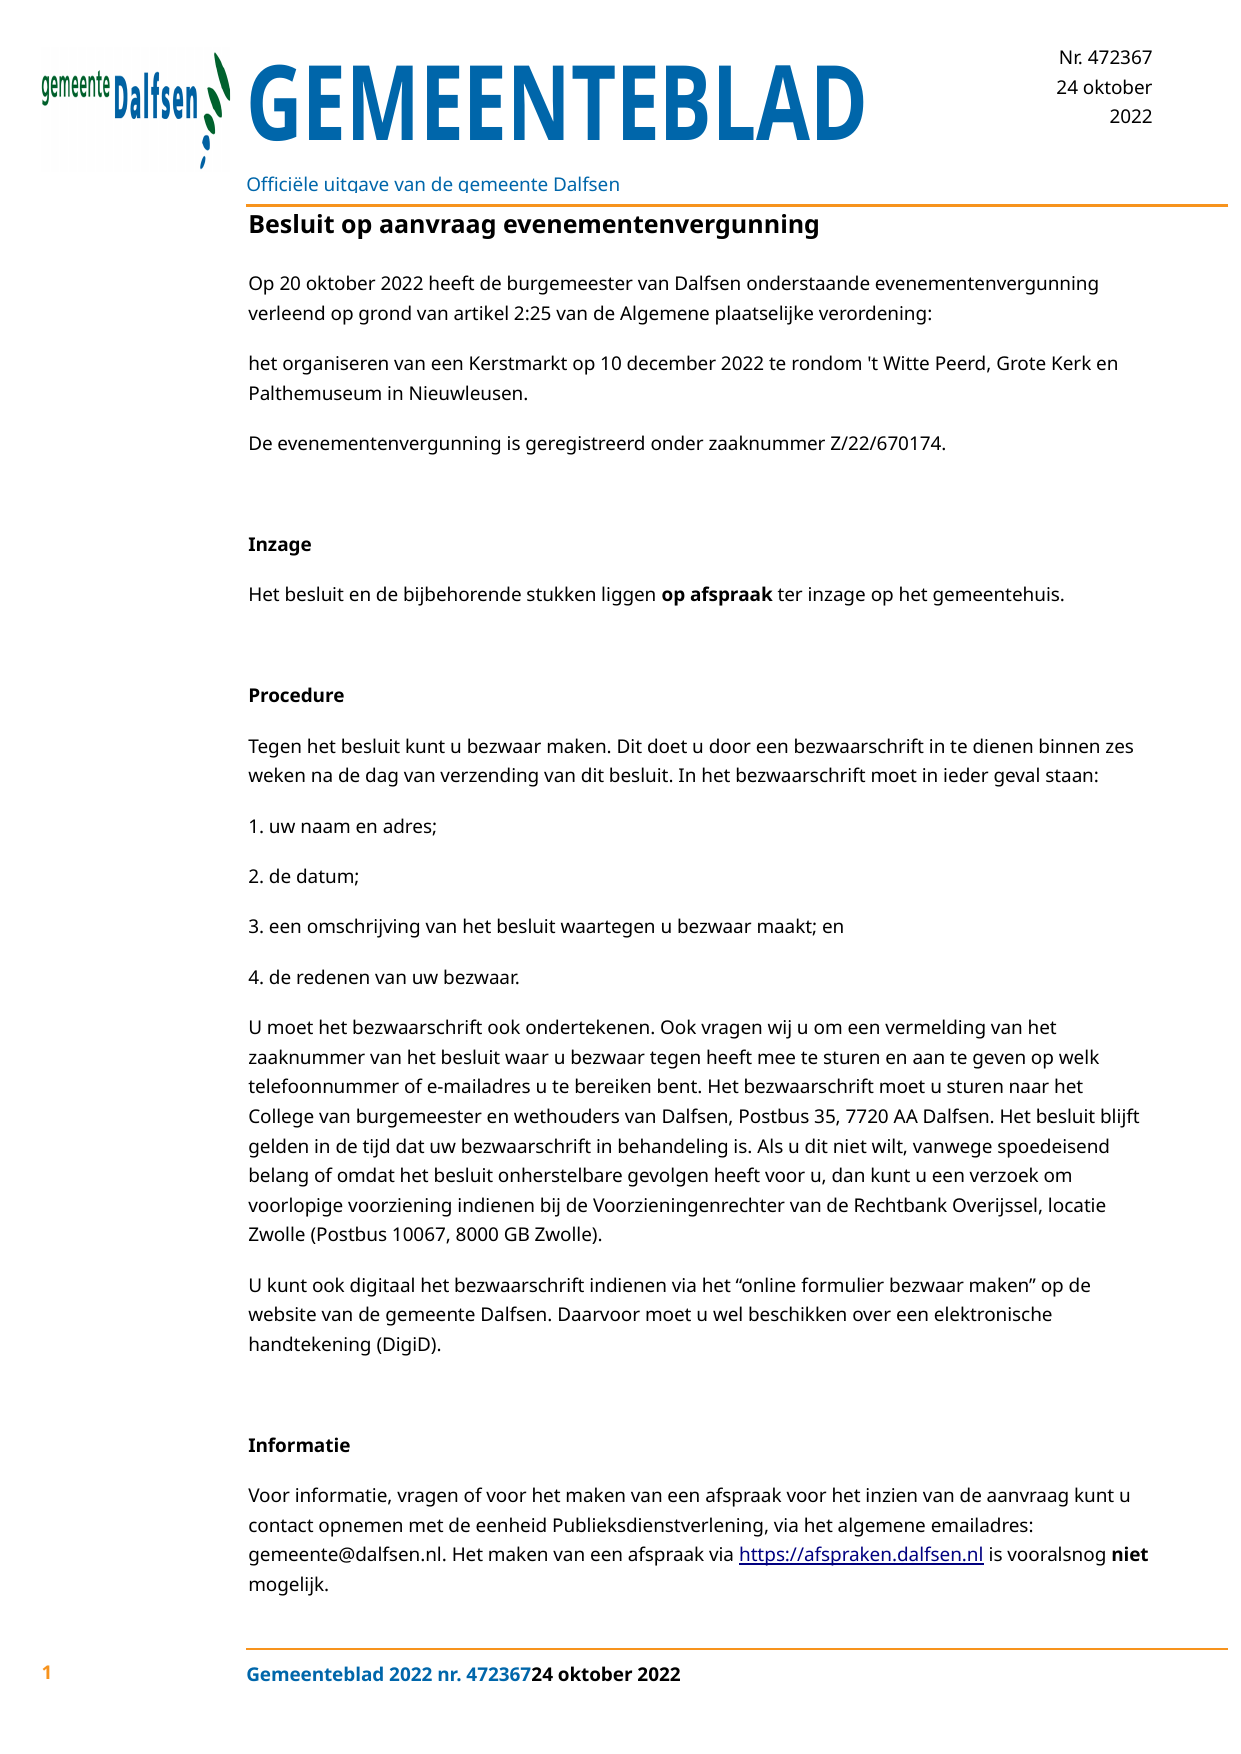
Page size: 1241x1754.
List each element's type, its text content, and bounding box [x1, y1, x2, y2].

text De evenementenvergunning is geregistreerd onder zaaknummer Z/22/670174. [248, 430, 1152, 456]
text Informatie [248, 1432, 1152, 1458]
text U moet het bezwaarschrift ook ondertekenen. Ook vragen wij u om een vermelding van het zaaknummer van het besluit waar u bezwaar tegen heeft mee te sturen en aan te geven op welk telefoonnummer of e-mailadres u te bereiken bent. Het bezwaarschrift moet u sturen naar het College van burgemeester en wethouders van Dalfsen, Postbus 35, 7720 AA Dalfsen. Het besluit blijft gelden in de tijd dat uw bezwaarschrift in behandeling is. Als u dit niet wilt, vanwege spoedeisend belang of omdat het besluit onherstelbare gevolgen heeft voor u, dan kunt u een verzoek om voorlopige voorziening indienen bij de Voorzieningenrechter van de Rechtbank Overijssel, locatie Zwolle (Postbus 10067, 8000 GB Zwolle). [248, 1014, 1152, 1247]
text Op 20 oktober 2022 heeft de burgemeester van Dalfsen onderstaande evenementenvergunning verleend op grond van artikel 2:25 van de Algemene plaatselijke verordening: [248, 270, 1152, 326]
text Inzage [248, 531, 1152, 557]
text 2. de datum; [248, 863, 1152, 889]
text 1. uw naam en adres; [248, 813, 1152, 838]
picture [41, 47, 231, 172]
text Voor informatie, vragen of voor het maken van een afspraak voor het inzien van de aanvraag kunt u contact opnemen met de eenheid Publieksdienstverlening, via het algemene emailadres: gemeente@dalfsen.nl. Het maken van een afspraak via https://afspraken.dalfsen.nl is vooralsnog niet mogelijk. [248, 1482, 1152, 1597]
text Het besluit en de bijbehorende stukken liggen op afspraak ter inzage op het gemeentehuis. [248, 582, 1152, 607]
text U kunt ook digitaal het bezwaarschrift indienen via het “online formulier bezwaar maken” op de website van de gemeente Dalfsen. Daarvoor moet u wel beschikken over een elektronische handtekening (DigiD). [248, 1272, 1152, 1357]
text Procedure [248, 682, 1152, 708]
text 3. een omschrijving van het besluit waartegen u bezwaar maakt; en [248, 914, 1152, 939]
text 4. de redenen van uw bezwaar. [248, 964, 1152, 990]
text Besluit op aanvraag evenementenvergunning [248, 207, 1152, 241]
text het organiseren van een Kerstmarkt op 10 december 2022 te rondom 't Witte Peerd, Grote Kerk en Palthemuseum in Nieuwleusen. [248, 350, 1152, 406]
text Tegen het besluit kunt u bezwaar maken. Dit doet u door een bezwaarschrift in te dienen binnen zes weken na de dag van verzending van dit besluit. In het bezwaarschrift moet in ieder geval staan: [248, 733, 1152, 788]
